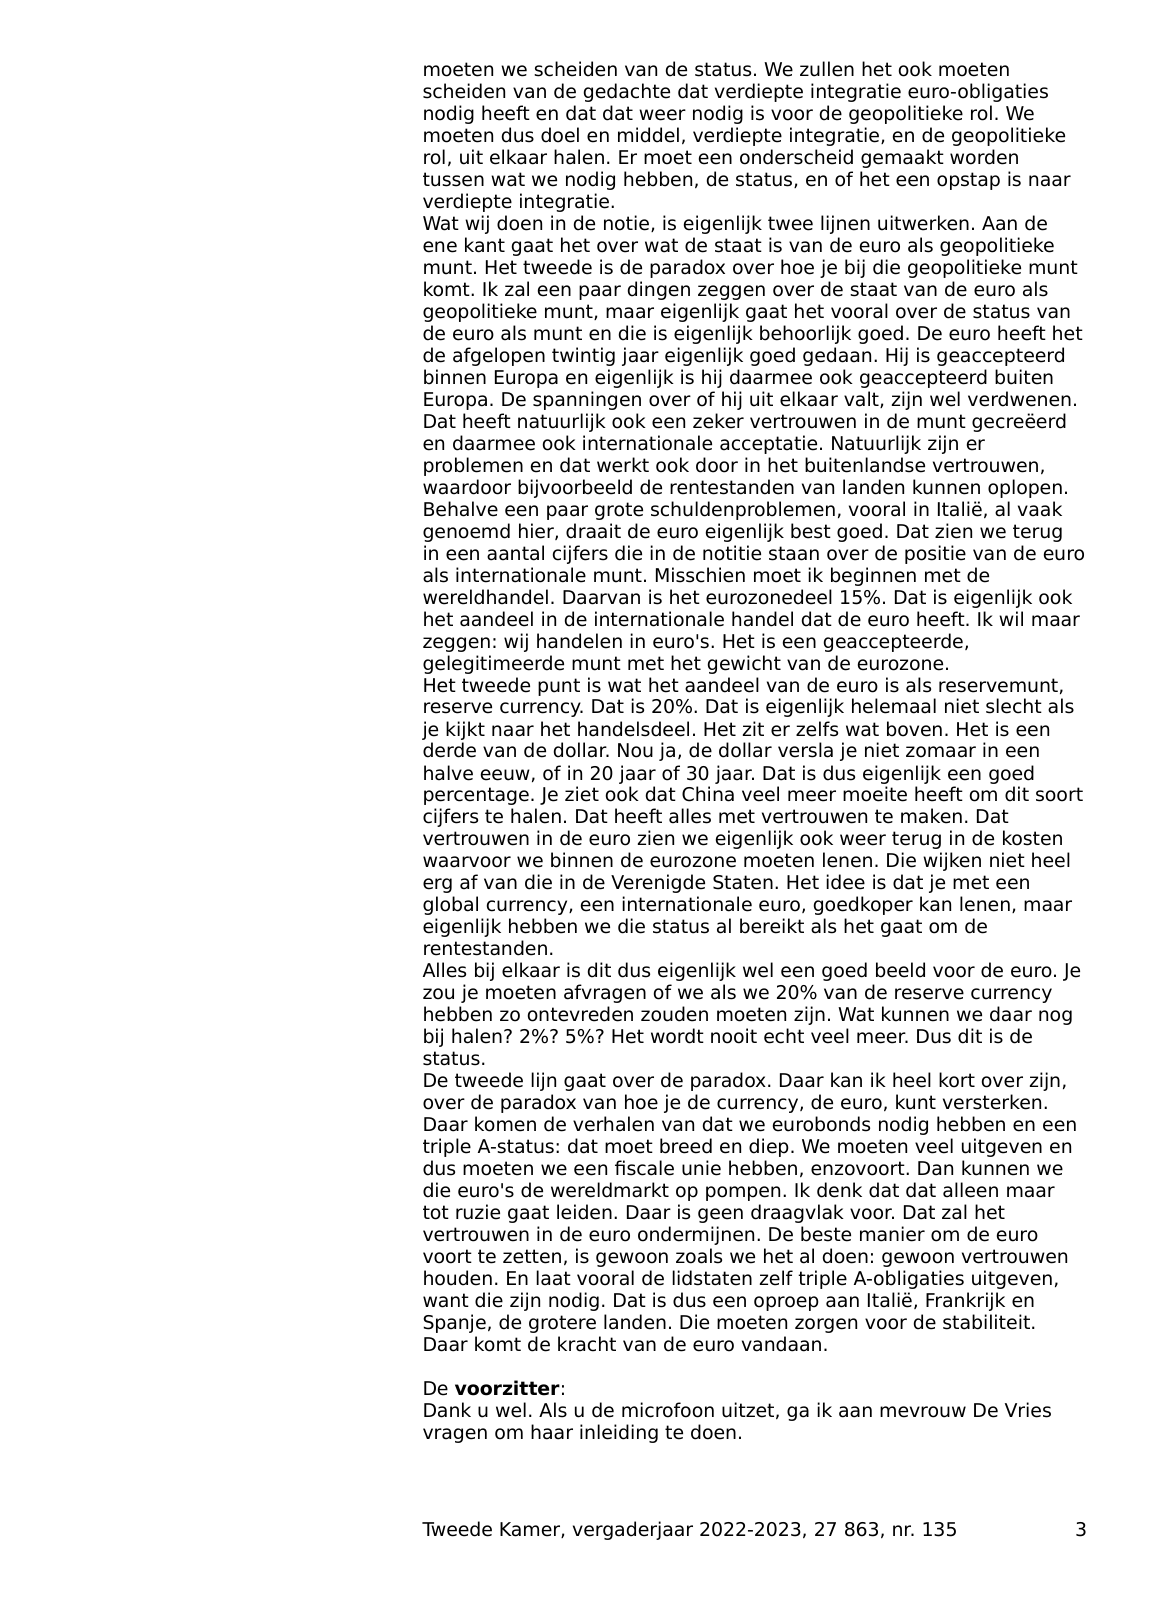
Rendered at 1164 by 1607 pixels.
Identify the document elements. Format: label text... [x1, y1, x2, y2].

text Dank u wel. Als u de microfoon uitzet, ga ik aan mevrouw De Vries vragen om haar inleiding te doen. [422, 1400, 1087, 1444]
text moeten we scheiden van de status. We zullen het ook moeten scheiden van de gedachte dat verdiepte integratie euro-obligaties nodig heeft en dat dat weer nodig is voor de geopolitieke rol. We moeten dus doel en middel, verdiepte integratie, en de geopolitieke rol, uit elkaar halen. Er moet een onderscheid gemaakt worden tussen wat we nodig hebben, de status, en of het een opstap is naar verdiepte integratie. [422, 59, 1087, 213]
text De tweede lijn gaat over de paradox. Daar kan ik heel kort over zijn, over de paradox van hoe je de currency, de euro, kunt versterken. Daar komen de verhalen van dat we eurobonds nodig hebben en een triple A-status: dat moet breed en diep. We moeten veel uitgeven en dus moeten we een fiscale unie hebben, enzovoort. Dan kunnen we die euro's de wereldmarkt op pompen. Ik denk dat dat alleen maar tot ruzie gaat leiden. Daar is geen draagvlak voor. Dat zal het vertrouwen in de euro ondermijnen. De beste manier om de euro voort te zetten, is gewoon zoals we het al doen: gewoon vertrouwen houden. En laat vooral de lidstaten zelf triple A-obligaties uitgeven, want die zijn nodig. Dat is dus een oproep aan Italië, Frankrijk en Spanje, de grotere landen. Die moeten zorgen voor de stabiliteit. Daar komt de kracht van de euro vandaan. [422, 1070, 1087, 1356]
text Alles bij elkaar is dit dus eigenlijk wel een goed beeld voor de euro. Je zou je moeten afvragen of we als we 20% van de reserve currency hebben zo ontevreden zouden moeten zijn. Wat kunnen we daar nog bij halen? 2%? 5%? Het wordt nooit echt veel meer. Dus dit is de status. [422, 960, 1087, 1070]
text De voorzitter: [422, 1378, 1087, 1400]
text Behalve een paar grote schuldenproblemen, vooral in Italië, al vaak genoemd hier, draait de euro eigenlijk best goed. Dat zien we terug in een aantal cijfers die in de notitie staan over de positie van de euro als internationale munt. Misschien moet ik beginnen met de wereldhandel. Daarvan is het eurozonedeel 15%. Dat is eigenlijk ook het aandeel in de internationale handel dat de euro heeft. Ik wil maar zeggen: wij handelen in euro's. Het is een geaccepteerde, gelegitimeerde munt met het gewicht van de eurozone. [422, 499, 1087, 674]
text Wat wij doen in de notie, is eigenlijk twee lijnen uitwerken. Aan de ene kant gaat het over wat de staat is van de euro als geopolitieke munt. Het tweede is de paradox over hoe je bij die geopolitieke munt komt. Ik zal een paar dingen zeggen over de staat van de euro als geopolitieke munt, maar eigenlijk gaat het vooral over de status van de euro als munt en die is eigenlijk behoorlijk goed. De euro heeft het de afgelopen twintig jaar eigenlijk goed gedaan. Hij is geaccepteerd binnen Europa en eigenlijk is hij daarmee ook geaccepteerd buiten Europa. De spanningen over of hij uit elkaar valt, zijn wel verdwenen. Dat heeft natuurlijk ook een zeker vertrouwen in de munt gecreëerd en daarmee ook internationale acceptatie. Natuurlijk zijn er problemen en dat werkt ook door in het buitenlandse vertrouwen, waardoor bijvoorbeeld de rentestanden van landen kunnen oplopen. [422, 213, 1087, 499]
text Het tweede punt is wat het aandeel van de euro is als reservemunt, reserve currency. Dat is 20%. Dat is eigenlijk helemaal niet slecht als je kijkt naar het handelsdeel. Het zit er zelfs wat boven. Het is een derde van de dollar. Nou ja, de dollar versla je niet zomaar in een halve eeuw, of in 20 jaar of 30 jaar. Dat is dus eigenlijk een goed percentage. Je ziet ook dat China veel meer moeite heeft om dit soort cijfers te halen. Dat heeft alles met vertrouwen te maken. Dat vertrouwen in de euro zien we eigenlijk ook weer terug in de kosten waarvoor we binnen de eurozone moeten lenen. Die wijken niet heel erg af van die in de Verenigde Staten. Het idee is dat je met een global currency, een internationale euro, goedkoper kan lenen, maar eigenlijk hebben we die status al bereikt als het gaat om de rentestanden. [422, 674, 1087, 960]
